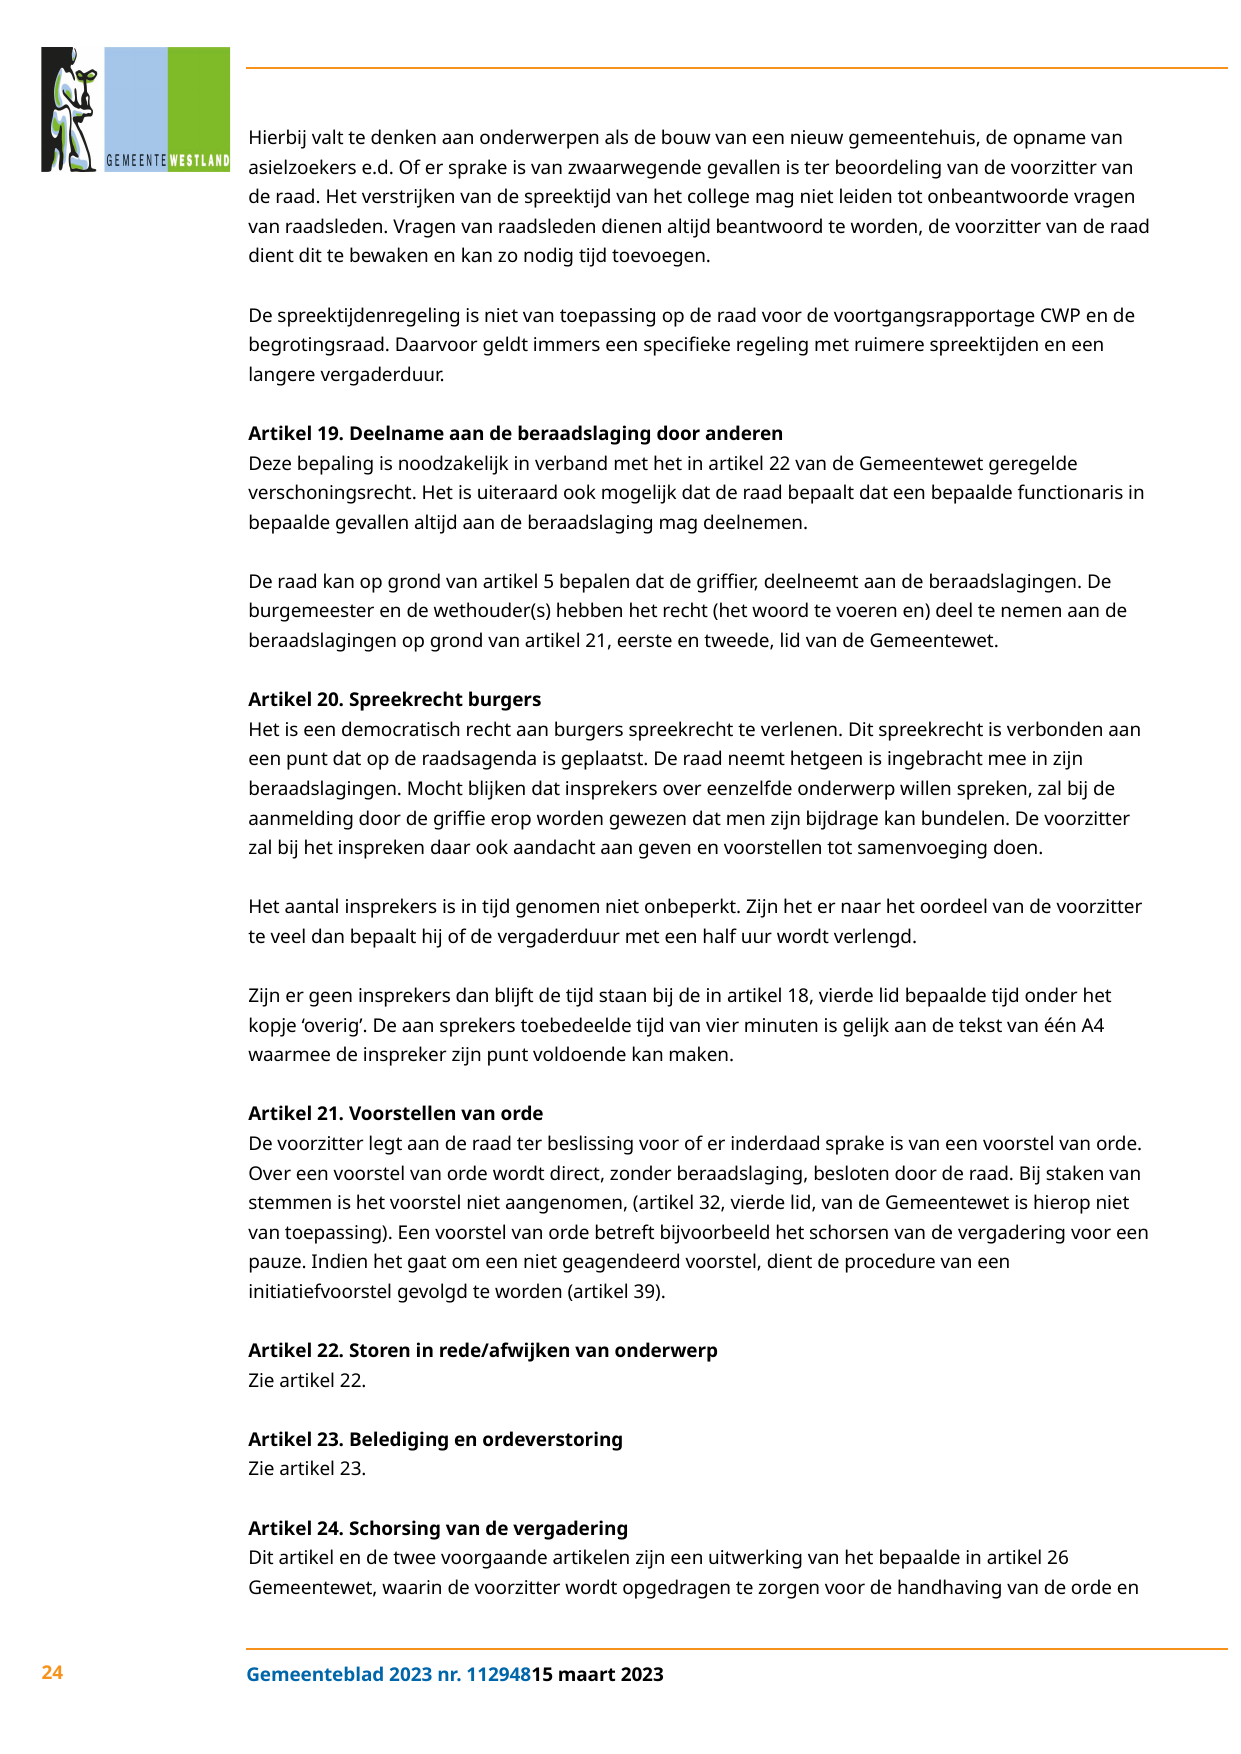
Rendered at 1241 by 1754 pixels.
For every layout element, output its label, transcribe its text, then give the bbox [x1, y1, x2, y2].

text Zie artikel 22. [248, 1367, 1152, 1393]
picture [41, 47, 231, 172]
text Zijn er geen insprekers dan blijft de tijd staan bij de in artikel 18, vierde lid bepaalde tijd onder het kopje ‘overig’. De aan sprekers toebedeelde tijd van vier minuten is gelijk aan de tekst van één A4 waarmee de inspreker zijn punt voldoende kan maken. [248, 982, 1152, 1067]
text Artikel 20. Spreekrecht burgers [248, 686, 1152, 712]
text Hierbij valt te denken aan onderwerpen als de bouw van een nieuw gemeentehuis, de opname van asielzoekers e.d. Of er sprake is van zwaarwegende gevallen is ter beoordeling van de voorzitter van de raad. Het verstrijken van de spreektijd van het college mag niet leiden tot onbeantwoorde vragen van raadsleden. Vragen van raadsleden dienen altijd beantwoord te worden, de voorzitter van de raad dient dit te bewaken en kan zo nodig tijd toevoegen. [248, 124, 1152, 268]
text Artikel 21. Voorstellen van orde [248, 1101, 1152, 1126]
text Dit artikel en de twee voorgaande artikelen zijn een uitwerking van het bepaalde in artikel 26 Gemeentewet, waarin de voorzitter wordt opgedragen te zorgen voor de handhaving van de orde en [248, 1544, 1152, 1600]
text Artikel 24. Schorsing van de vergadering [248, 1515, 1152, 1541]
text De voorzitter legt aan de raad ter beslissing voor of er inderdaad sprake is van een voorstel van orde. Over een voorstel van orde wordt direct, zonder beraadslaging, besloten door de raad. Bij staken van stemmen is het voorstel niet aangenomen, (artikel 32, vierde lid, van de Gemeentewet is hierop niet van toepassing). Een voorstel van orde betreft bijvoorbeeld het schorsen van de vergadering voor een pauze. Indien het gaat om een niet geagendeerd voorstel, dient de procedure van een initiatiefvoorstel gevolgd te worden (artikel 39). [248, 1130, 1152, 1304]
text Deze bepaling is noodzakelijk in verband met het in artikel 22 van de Gemeentewet geregelde verschoningsrecht. Het is uiteraard ook mogelijk dat de raad bepaalt dat een bepaalde functionaris in bepaalde gevallen altijd aan de beraadslaging mag deelnemen. [248, 450, 1152, 535]
text Het aantal insprekers is in tijd genomen niet onbeperkt. Zijn het er naar het oordeel van de voorzitter te veel dan bepaalt hij of de vergaderduur met een half uur wordt verlengd. [248, 893, 1152, 949]
text Het is een democratisch recht aan burgers spreekrecht te verlenen. Dit spreekrecht is verbonden aan een punt dat op de raadsagenda is geplaatst. De raad neemt hetgeen is ingebracht mee in zijn beraadslagingen. Mocht blijken dat insprekers over eenzelfde onderwerp willen spreken, zal bij de aanmelding door de griffie erop worden gewezen dat men zijn bijdrage kan bundelen. De voorzitter zal bij het inspreken daar ook aandacht aan geven en voorstellen tot samenvoeging doen. [248, 716, 1152, 860]
text Zie artikel 23. [248, 1456, 1152, 1481]
text Artikel 23. Belediging en ordeverstoring [248, 1426, 1152, 1452]
text Artikel 22. Storen in rede/afwijken van onderwerp [248, 1337, 1152, 1363]
text De spreektijdenregeling is niet van toepassing op de raad voor de voortgangsrapportage CWP en de begrotingsraad. Daarvoor geldt immers een specifieke regeling met ruimere spreektijden en een langere vergaderduur. [248, 302, 1152, 387]
text Artikel 19. Deelname aan de beraadslaging door anderen [248, 420, 1152, 446]
text De raad kan op grond van artikel 5 bepalen dat de griffier, deelneemt aan de beraadslagingen. De burgemeester en de wethouder(s) hebben het recht (het woord te voeren en) deel te nemen aan de beraadslagingen op grond van artikel 21, eerste en tweede, lid van de Gemeentewet. [248, 568, 1152, 653]
